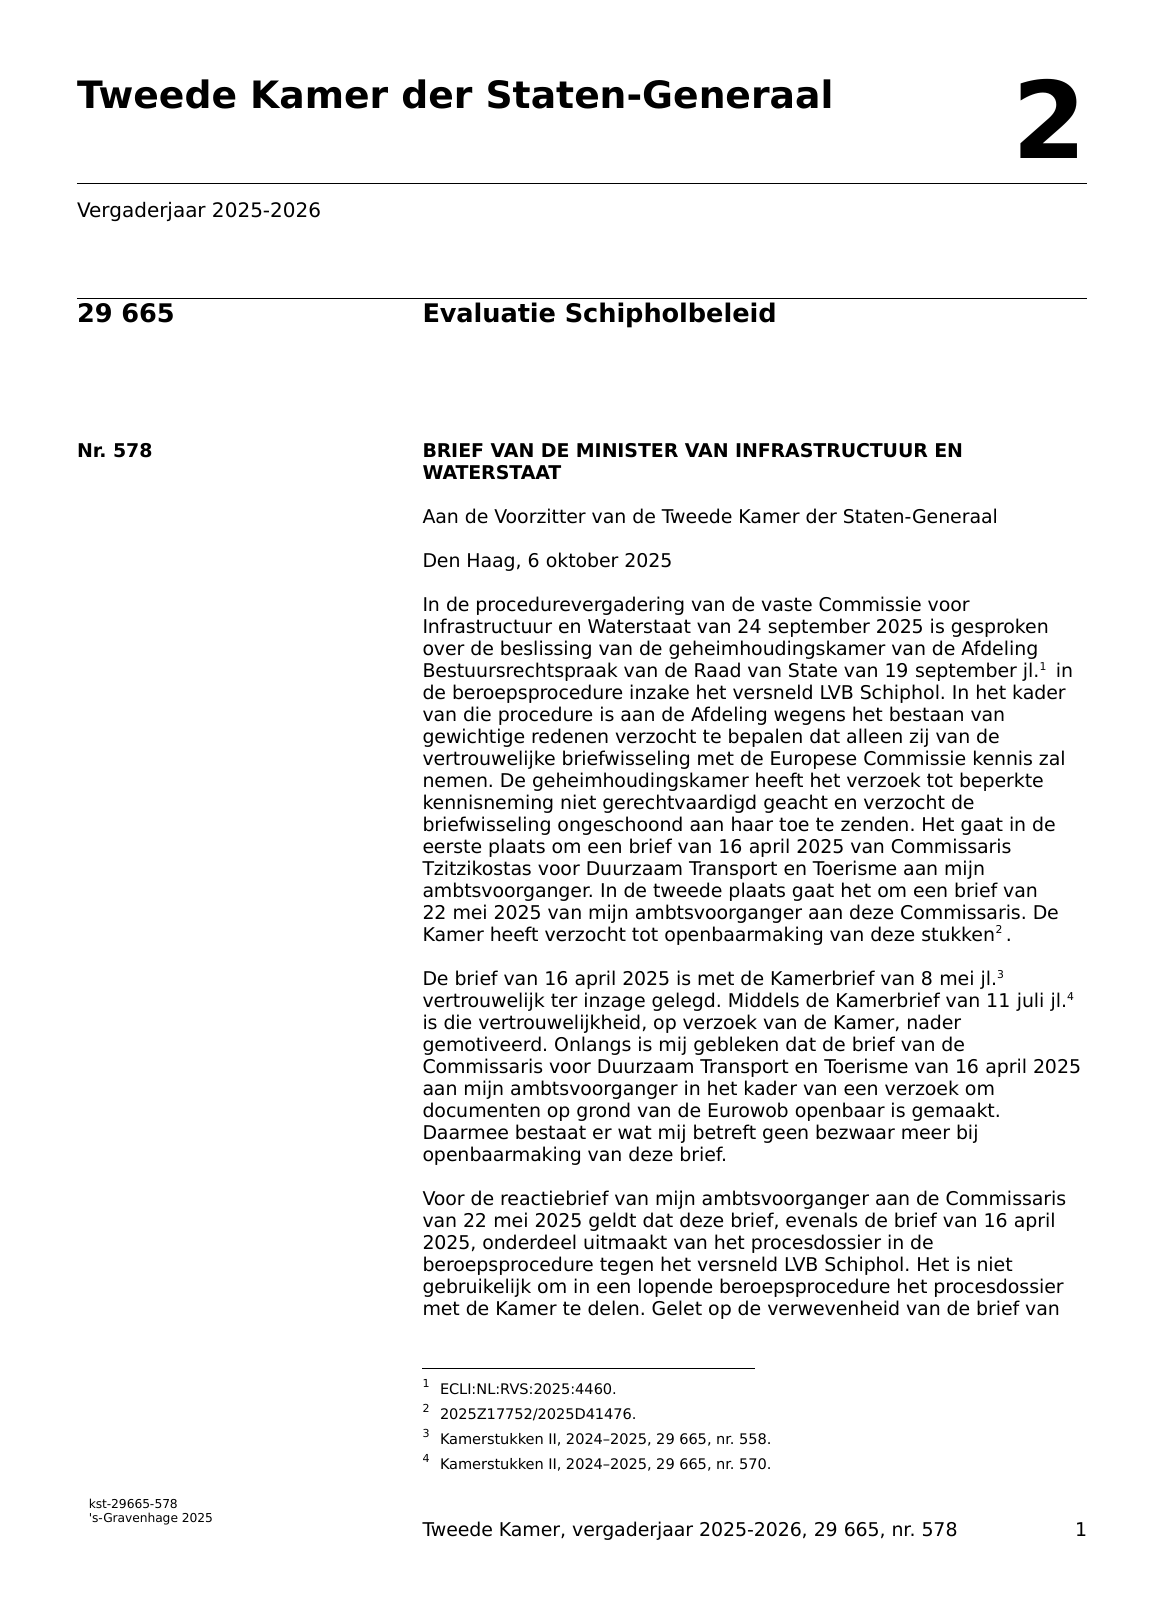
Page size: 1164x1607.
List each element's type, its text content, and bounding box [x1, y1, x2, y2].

text Kamerstukken II, 2024–2025, 29 665, nr. 570. [422, 1452, 1087, 1474]
text De brief van 16 april 2025 is met de Kamerbrief van 8 mei jl. vertrouwelijk ter inzage gelegd. Middels de Kamerbrief van 11 juli jl. is die vertrouwelijkheid, op verzoek van de Kamer, nader gemotiveerd. Onlangs is mij gebleken dat de brief van de Commissaris voor Duurzaam Transport en Toerisme van 16 april 2025 aan mijn ambtsvoorganger in het kader van een verzoek om documenten op grond van de Eurowob openbaar is gemaakt. Daarmee bestaat er wat mij betreft geen bezwaar meer bij openbaarmaking van deze brief. [422, 968, 1087, 1166]
text 's-Gravenhage 2025 [88, 1511, 323, 1525]
text Voor de reactiebrief van mijn ambtsvoorganger aan de Commissaris van 22 mei 2025 geldt dat deze brief, evenals de brief van 16 april 2025, onderdeel uitmaakt van het procesdossier in de beroepsprocedure tegen het versneld LVB Schiphol. Het is niet gebruikelijk om in een lopende beroepsprocedure het procesdossier met de Kamer te delen. Gelet op de verwevenheid van de brief van [422, 1188, 1087, 1320]
subtitle Nr. 578 BRIEF VAN DE MINISTER VAN INFRASTRUCTUUR EN WATERSTAAT [77, 440, 1087, 484]
text Kamerstukken II, 2024–2025, 29 665, nr. 558. [422, 1427, 1087, 1449]
table_cell Vergaderjaar 2025-2026 [77, 184, 1087, 298]
text 2025Z17752/2025D41476. [422, 1402, 1087, 1424]
subtitle 29 665 Evaluatie Schipholbeleid [77, 299, 1087, 329]
text Den Haag, 6 oktober 2025 [422, 550, 1087, 572]
text In de procedurevergadering van de vaste Commissie voor Infrastructuur en Waterstaat van 24 september 2025 is gesproken over de beslissing van de geheimhoudingskamer van de Afdeling Bestuursrechtspraak van de Raad van State van 19 september jl. in de beroepsprocedure inzake het versneld LVB Schiphol. In het kader van die procedure is aan de Afdeling wegens het bestaan van gewichtige redenen verzocht te bepalen dat alleen zij van de vertrouwelijke briefwisseling met de Europese Commissie kennis zal nemen. De geheimhoudingskamer heeft het verzoek tot beperkte kennisneming niet gerechtvaardigd geacht en verzocht de briefwisseling ongeschoond aan haar toe te zenden. Het gaat in de eerste plaats om een brief van 16 april 2025 van Commissaris Tzitzikostas voor Duurzaam Transport en Toerisme aan mijn ambtsvoorganger. In de tweede plaats gaat het om een brief van 22 mei 2025 van mijn ambtsvoorganger aan deze Commissaris. De Kamer heeft verzocht tot openbaarmaking van deze stukken. [422, 594, 1087, 946]
text ECLI:NL:RVS:2025:4460. [422, 1377, 1087, 1399]
table_header Tweede Kamer der Staten-Generaal [77, 59, 886, 183]
table_header 2 [886, 59, 1087, 183]
text kst-29665-578 [88, 1497, 323, 1511]
text Aan de Voorzitter van de Tweede Kamer der Staten-Generaal [422, 506, 1087, 528]
